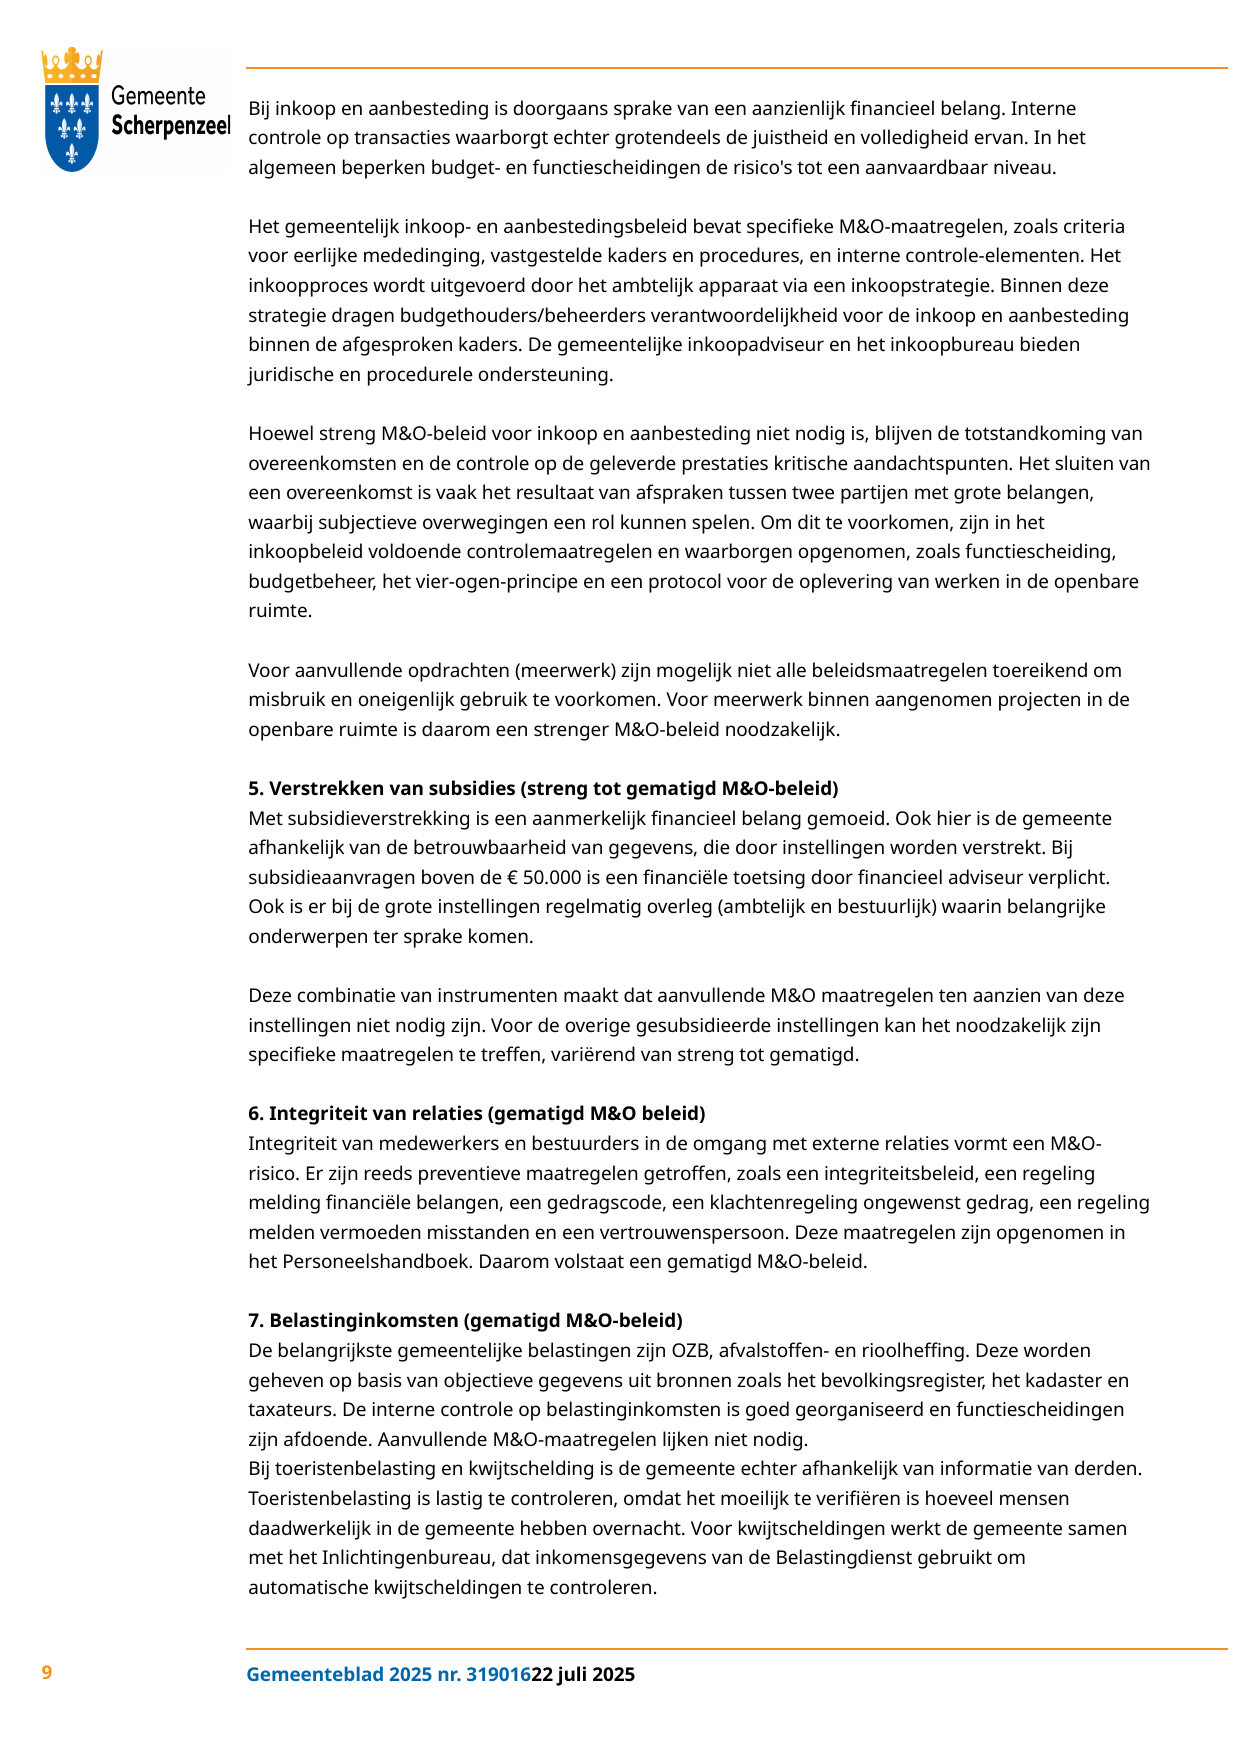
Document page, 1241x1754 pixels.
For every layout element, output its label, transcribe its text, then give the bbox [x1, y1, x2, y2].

text 5. Verstrekken van subsidies (streng tot gematigd M&O-beleid) [248, 775, 1152, 801]
text Met subsidieverstrekking is een aanmerkelijk financieel belang gemoeid. Ook hier is de gemeente afhankelijk van de betrouwbaarheid van gegevens, die door instellingen worden verstrekt. Bij subsidieaanvragen boven de € 50.000 is een financiële toetsing door financieel adviseur verplicht. Ook is er bij de grote instellingen regelmatig overleg (ambtelijk en bestuurlijk) waarin belangrijke onderwerpen ter sprake komen. [248, 805, 1152, 949]
picture [41, 47, 231, 172]
text 7. Belastinginkomsten (gematigd M&O-beleid) [248, 1308, 1152, 1333]
text Hoewel streng M&O-beleid voor inkoop en aanbesteding niet nodig is, blijven de totstandkoming van overeenkomsten en de controle op de geleverde prestaties kritische aandachtspunten. Het sluiten van een overeenkomst is vaak het resultaat van afspraken tussen twee partijen met grote belangen, waarbij subjectieve overwegingen een rol kunnen spelen. Om dit te voorkomen, zijn in het inkoopbeleid voldoende controlemaatregelen en waarborgen opgenomen, zoals functiescheiding, budgetbeheer, het vier-ogen-principe en een protocol voor de oplevering van werken in de openbare ruimte. [248, 420, 1152, 623]
text Voor aanvullende opdrachten (meerwerk) zijn mogelijk niet alle beleidsmaatregelen toereikend om misbruik en oneigenlijk gebruik te voorkomen. Voor meerwerk binnen aangenomen projecten in de openbare ruimte is daarom een strenger M&O-beleid noodzakelijk. [248, 657, 1152, 742]
text 6. Integriteit van relaties (gematigd M&O beleid) [248, 1101, 1152, 1126]
text Deze combinatie van instrumenten maakt dat aanvullende M&O maatregelen ten aanzien van deze instellingen niet nodig zijn. Voor de overige gesubsidieerde instellingen kan het noodzakelijk zijn specifieke maatregelen te treffen, variërend van streng tot gematigd. [248, 982, 1152, 1067]
text De belangrijkste gemeentelijke belastingen zijn OZB, afvalstoffen- en rioolheffing. Deze worden geheven op basis van objectieve gegevens uit bronnen zoals het bevolkingsregister, het kadaster en taxateurs. De interne controle op belastinginkomsten is goed georganiseerd en functiescheidingen zijn afdoende. Aanvullende M&O-maatregelen lijken niet nodig. [248, 1337, 1152, 1452]
text Het gemeentelijk inkoop- en aanbestedingsbeleid bevat specifieke M&O-maatregelen, zoals criteria voor eerlijke mededinging, vastgestelde kaders en procedures, en interne controle-elementen. Het inkoopproces wordt uitgevoerd door het ambtelijk apparaat via een inkoopstrategie. Binnen deze strategie dragen budgethouders/beheerders verantwoordelijkheid voor de inkoop en aanbesteding binnen de afgesproken kaders. De gemeentelijke inkoopadviseur en het inkoopbureau bieden juridische en procedurele ondersteuning. [248, 213, 1152, 387]
text Integriteit van medewerkers en bestuurders in de omgang met externe relaties vormt een M&O-risico. Er zijn reeds preventieve maatregelen getroffen, zoals een integriteitsbeleid, een regeling melding financiële belangen, een gedragscode, een klachtenregeling ongewenst gedrag, een regeling melden vermoeden misstanden en een vertrouwenspersoon. Deze maatregelen zijn opgenomen in het Personeelshandboek. Daarom volstaat een gematigd M&O-beleid. [248, 1130, 1152, 1274]
text Bij toeristenbelasting en kwijtschelding is de gemeente echter afhankelijk van informatie van derden. Toeristenbelasting is lastig te controleren, omdat het moeilijk te verifiëren is hoeveel mensen daadwerkelijk in de gemeente hebben overnacht. Voor kwijtscheldingen werkt de gemeente samen met het Inlichtingenbureau, dat inkomensgegevens van de Belastingdienst gebruikt om automatische kwijtscheldingen te controleren. [248, 1456, 1152, 1600]
text Bij inkoop en aanbesteding is doorgaans sprake van een aanzienlijk financieel belang. Interne controle op transacties waarborgt echter grotendeels de juistheid en volledigheid ervan. In het algemeen beperken budget- en functiescheidingen de risico's tot een aanvaardbaar niveau. [248, 95, 1152, 180]
